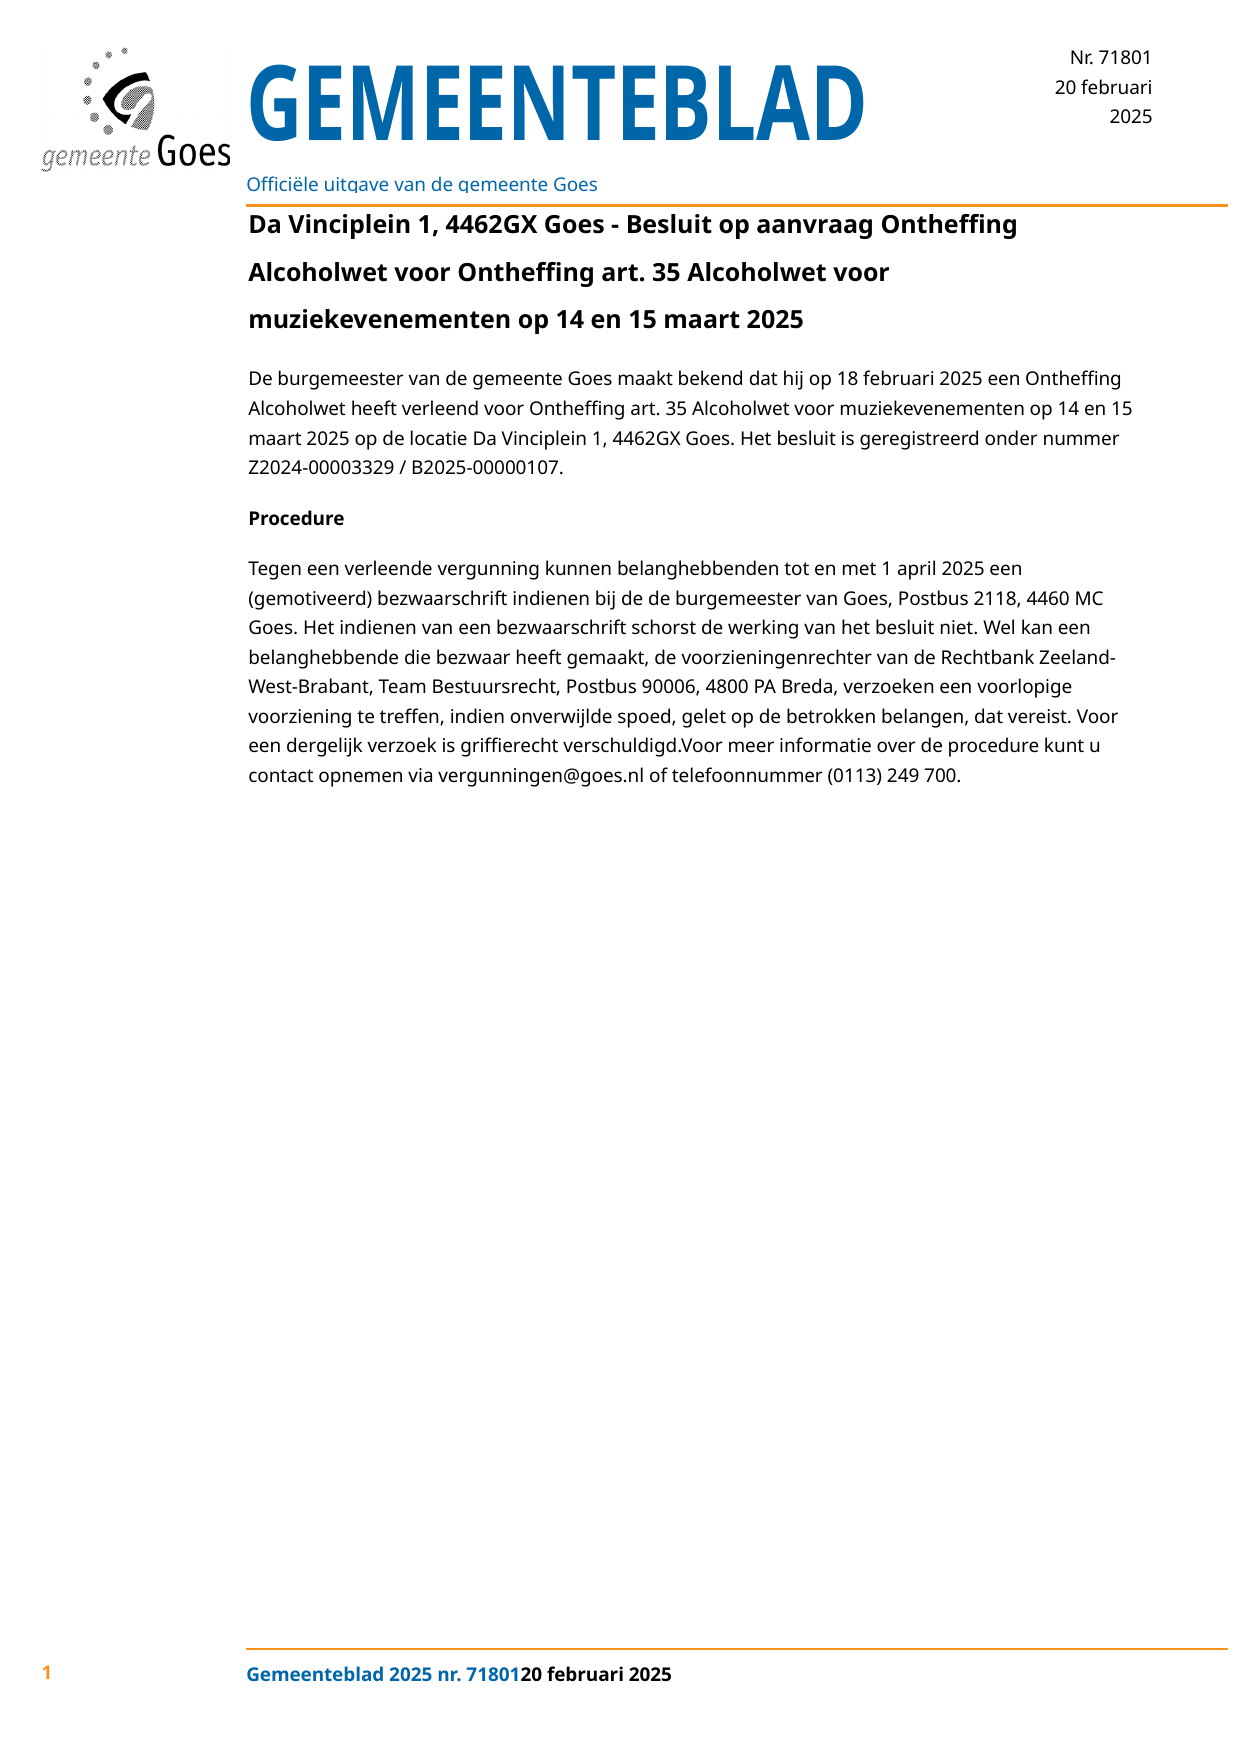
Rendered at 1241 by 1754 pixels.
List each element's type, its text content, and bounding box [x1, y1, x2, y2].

text Da Vinciplein 1, 4462GX Goes - Besluit op aanvraag Ontheffing Alcoholwet voor Ontheffing art. 35 Alcoholwet voor muziekevenementen op 14 en 15 maart 2025 [248, 207, 1152, 336]
picture [41, 47, 231, 172]
text Procedure [248, 505, 1152, 530]
text De burgemeester van de gemeente Goes maakt bekend dat hij op 18 februari 2025 een Ontheffing Alcoholwet heeft verleend voor Ontheffing art. 35 Alcoholwet voor muziekevenementen op 14 en 15 maart 2025 op de locatie Da Vinciplein 1, 4462GX Goes. Het besluit is geregistreerd onder nummer Z2024-00003329 / B2025-00000107. [248, 366, 1152, 480]
text Tegen een verleende vergunning kunnen belanghebbenden tot en met 1 april 2025 een (gemotiveerd) bezwaarschrift indienen bij de de burgemeester van Goes, Postbus 2118, 4460 MC Goes. Het indienen van een bezwaarschrift schorst de werking van het besluit niet. Wel kan een belanghebbende die bezwaar heeft gemaakt, de voorzieningenrechter van de Rechtbank Zeeland-West-Brabant, Team Bestuursrecht, Postbus 90006, 4800 PA Breda, verzoeken een voorlopige voorziening te treffen, indien onverwijlde spoed, gelet op de betrokken belangen, dat vereist. Voor een dergelijk verzoek is griffierecht verschuldigd.Voor meer informatie over de procedure kunt u contact opnemen via vergunningen@goes.nl of telefoonnummer (0113) 249 700. [248, 555, 1152, 788]
